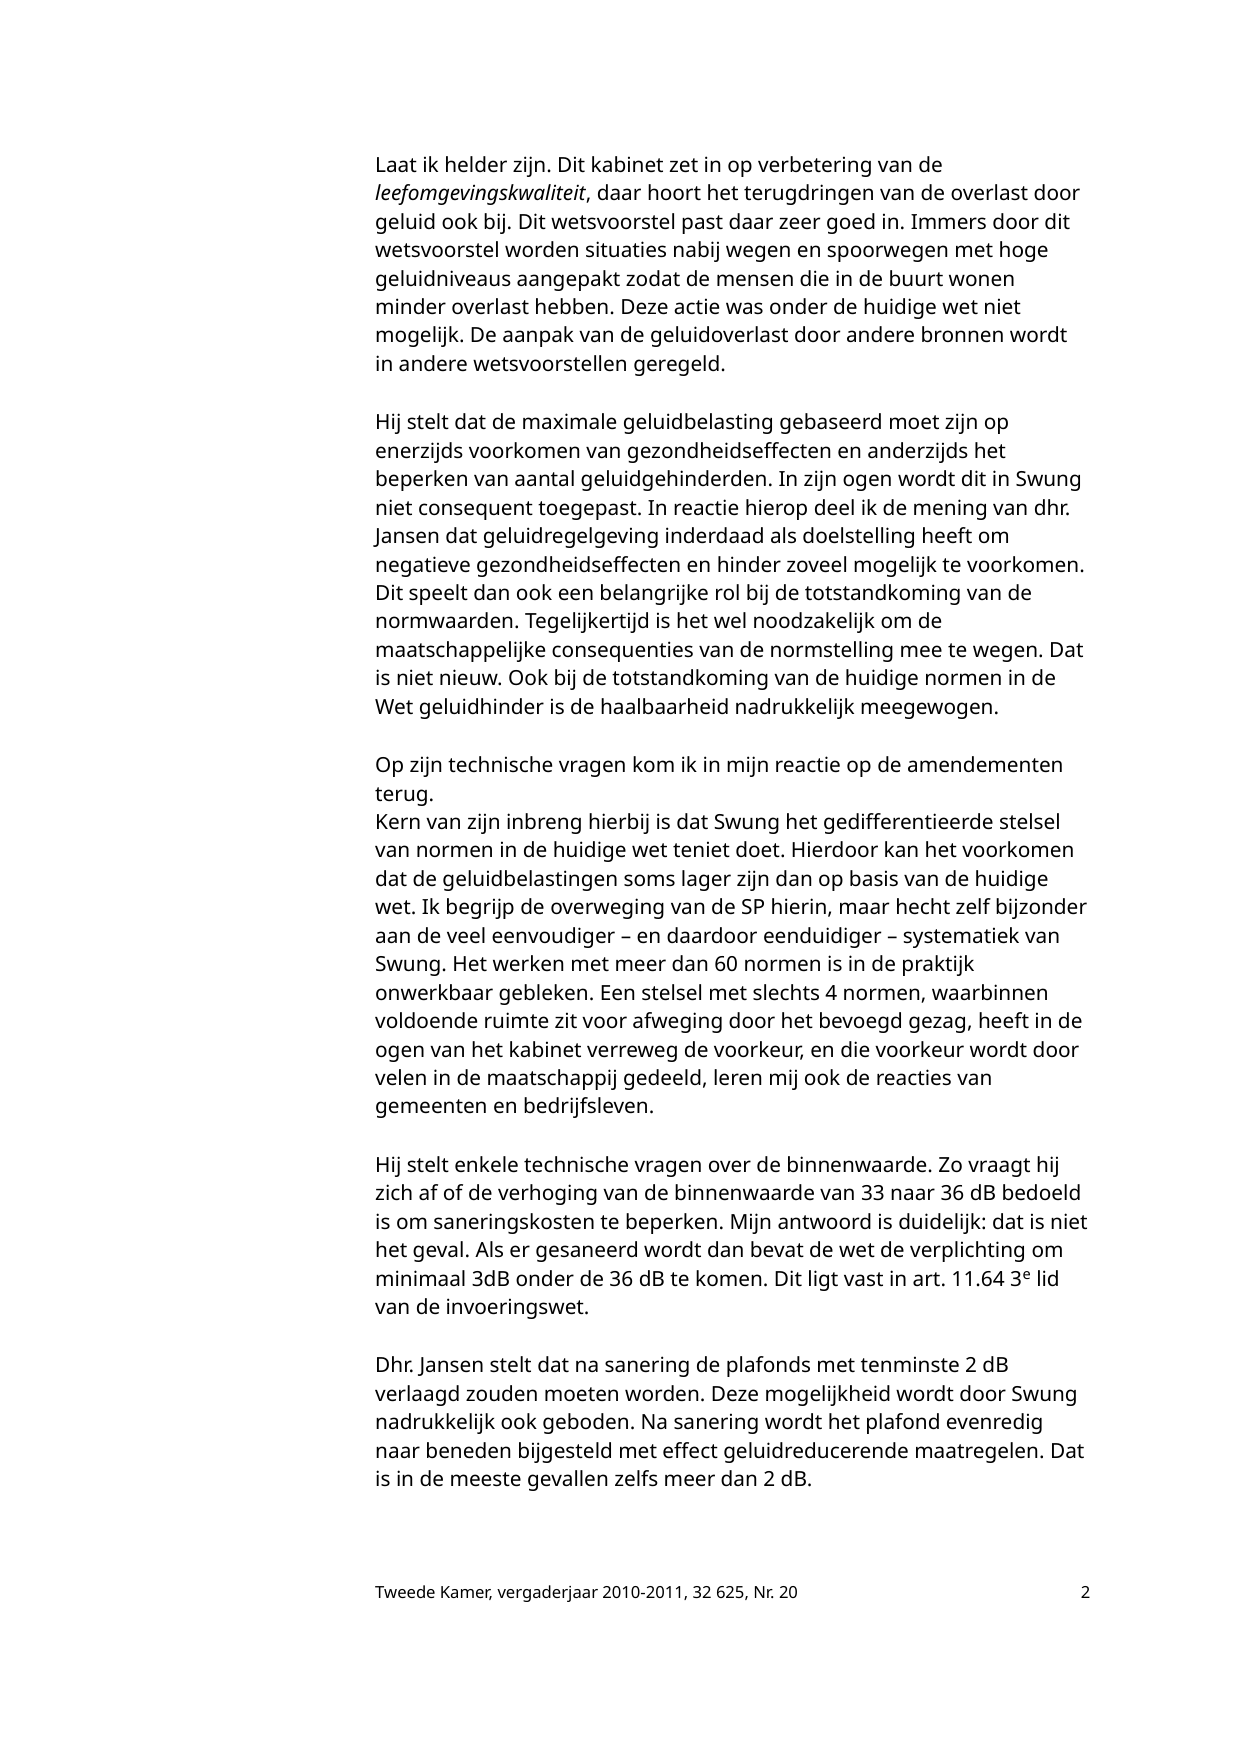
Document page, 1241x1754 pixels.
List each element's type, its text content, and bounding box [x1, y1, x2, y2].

text Op zijn technische vragen kom ik in mijn reactie op de amendementen terug. [375, 750, 1090, 807]
text Laat ik helder zijn. Dit kabinet zet in op verbetering van de leefomgevingskwaliteit, daar hoort het terugdringen van de overlast door geluid ook bij. Dit wetsvoorstel past daar zeer goed in. Immers door dit wetsvoorstel worden situaties nabij wegen en spoorwegen met hoge geluidniveaus aangepakt zodat de mensen die in de buurt wonen minder overlast hebben. Deze actie was onder de huidige wet niet mogelijk. De aanpak van de geluidoverlast door andere bronnen wordt in andere wetsvoorstellen geregeld. [375, 150, 1090, 377]
text Hij stelt dat de maximale geluidbelasting gebaseerd moet zijn op enerzijds voorkomen van gezondheidseffecten en anderzijds het beperken van aantal geluidgehinderden. In zijn ogen wordt dit in Swung niet consequent toegepast. In reactie hierop deel ik de mening van dhr. Jansen dat geluidregelgeving inderdaad als doelstelling heeft om negatieve gezondheidseffecten en hinder zoveel mogelijk te voorkomen. Dit speelt dan ook een belangrijke rol bij de totstandkoming van de normwaarden. Tegelijkertijd is het wel noodzakelijk om de maatschappelijke consequenties van de normstelling mee te wegen. Dat is niet nieuw. Ook bij de totstandkoming van de huidige normen in de Wet geluidhinder is de haalbaarheid nadrukkelijk meegewogen. [375, 407, 1090, 720]
text Kern van zijn inbreng hierbij is dat Swung het gedifferentieerde stelsel van normen in de huidige wet teniet doet. Hierdoor kan het voorkomen dat de geluidbelastingen soms lager zijn dan op basis van de huidige wet. Ik begrijp de overweging van de SP hierin, maar hecht zelf bijzonder aan de veel eenvoudiger – en daardoor eenduidiger – systematiek van Swung. Het werken met meer dan 60 normen is in de praktijk onwerkbaar gebleken. Een stelsel met slechts 4 normen, waarbinnen voldoende ruimte zit voor afweging door het bevoegd gezag, heeft in de ogen van het kabinet verreweg de voorkeur, en die voorkeur wordt door velen in de maatschappij gedeeld, leren mij ook de reacties van gemeenten en bedrijfsleven. [375, 807, 1090, 1120]
text Dhr. Jansen stelt dat na sanering de plafonds met tenminste 2 dB verlaagd zouden moeten worden. Deze mogelijkheid wordt door Swung nadrukkelijk ook geboden. Na sanering wordt het plafond evenredig naar beneden bijgesteld met effect geluidreducerende maatregelen. Dat is in de meeste gevallen zelfs meer dan 2 dB. [375, 1351, 1090, 1493]
text Hij stelt enkele technische vragen over de binnenwaarde. Zo vraagt hij zich af of de verhoging van de binnenwaarde van 33 naar 36 dB bedoeld is om saneringskosten te beperken. Mijn antwoord is duidelijk: dat is niet het geval. Als er gesaneerd wordt dan bevat de wet de verplichting om minimaal 3dB onder de 36 dB te komen. Dit ligt vast in art. 11.64 3e lid van de invoeringswet. [375, 1150, 1090, 1321]
